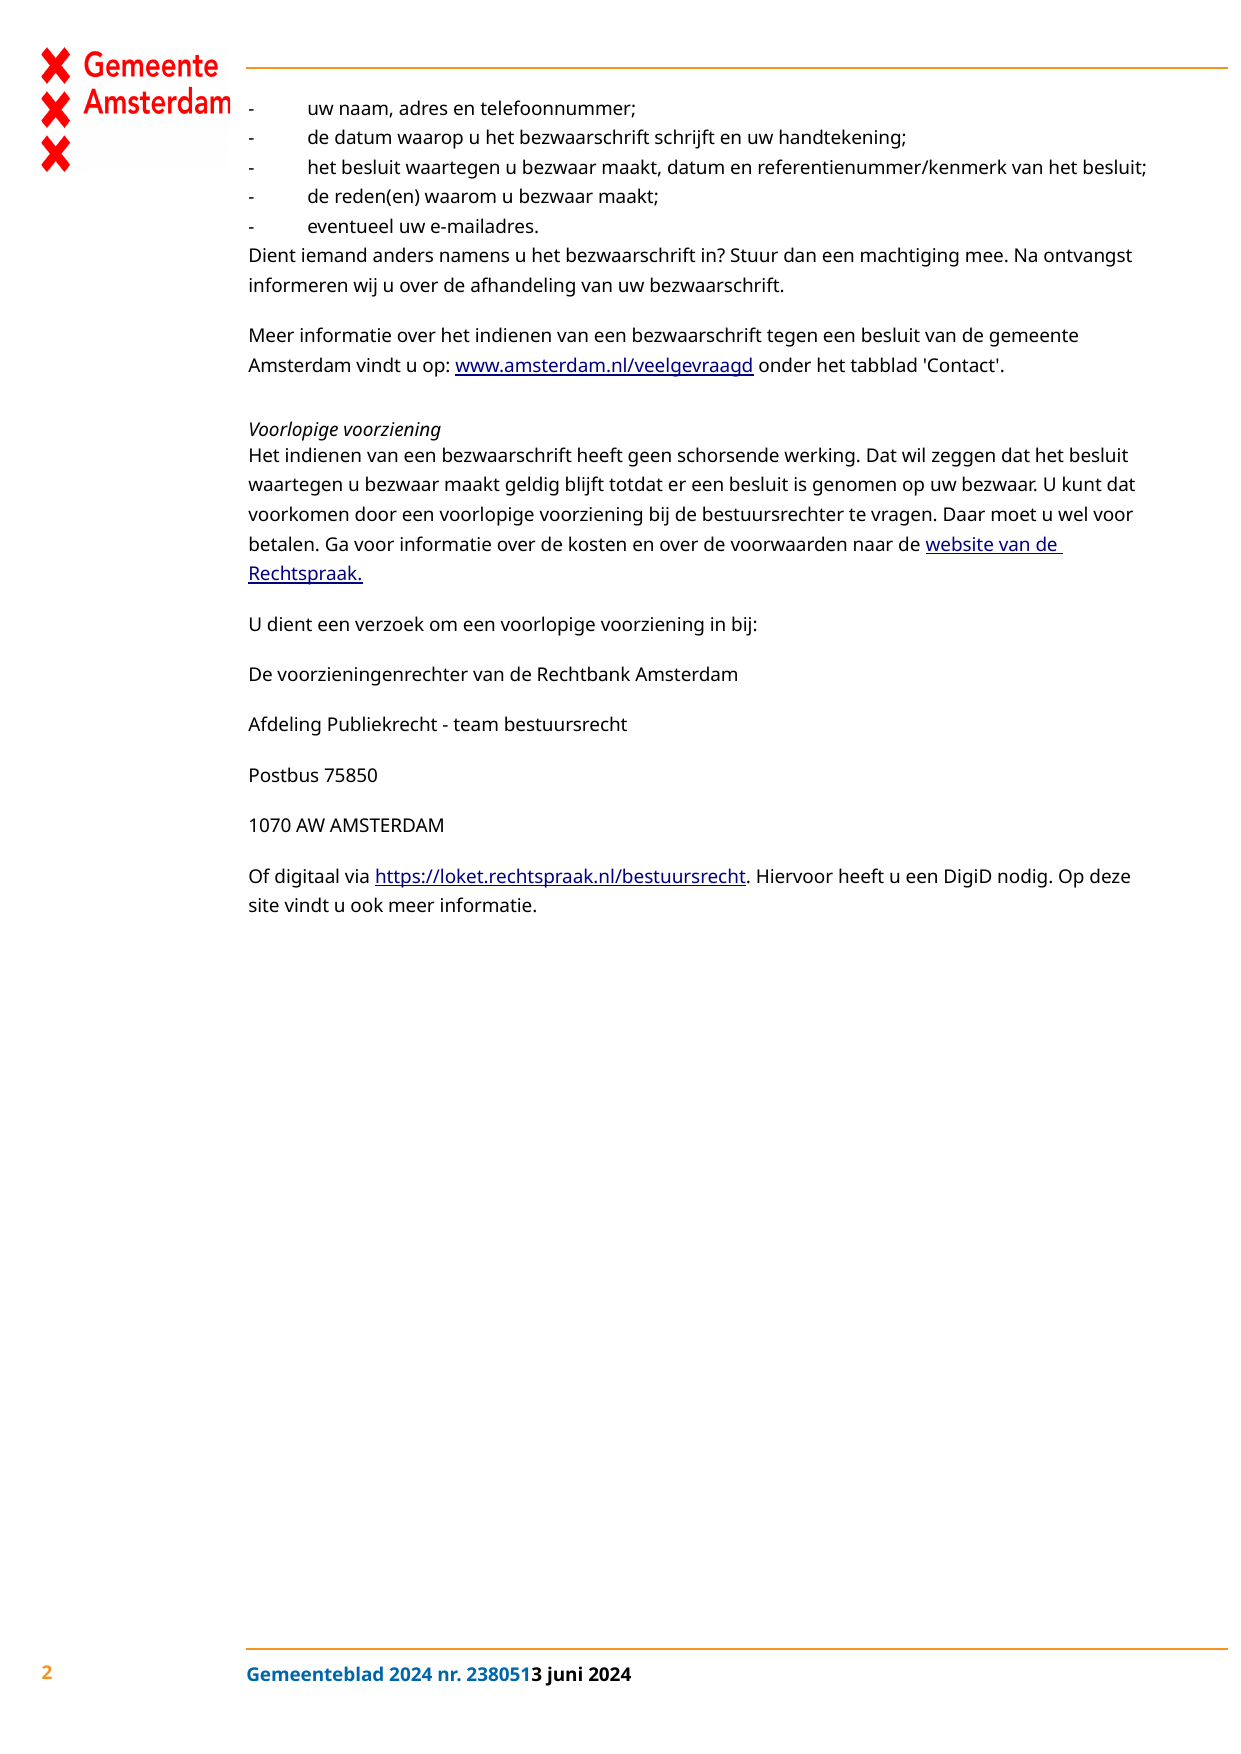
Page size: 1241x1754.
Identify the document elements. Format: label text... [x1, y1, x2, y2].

list de reden(en) waarom u bezwaar maakt; [248, 183, 1152, 209]
list eventueel uw e-mailadres. [248, 213, 1152, 239]
text Voorlopige voorziening [248, 416, 1152, 442]
text Dient iemand anders namens u het bezwaarschrift in? Stuur dan een machtiging mee. Na ontvangst informeren wij u over de afhandeling van uw bezwaarschrift. [248, 243, 1152, 298]
picture [41, 47, 231, 172]
list uw naam, adres en telefoonnummer; [248, 95, 1152, 121]
text Afdeling Publiekrecht - team bestuursrecht [248, 712, 1152, 737]
text Meer informatie over het indienen van een bezwaarschrift tegen een besluit van de gemeente Amsterdam vindt u op: www.amsterdam.nl/veelgevraagd onder het tabblad 'Contact'. [248, 323, 1152, 378]
text 1070 AW AMSTERDAM [248, 812, 1152, 838]
text De voorzieningenrechter van de Rechtbank Amsterdam [248, 661, 1152, 687]
text Of digitaal via https://loket.rechtspraak.nl/bestuursrecht. Hiervoor heeft u een DigiD nodig. Op deze site vindt u ook meer informatie. [248, 863, 1152, 918]
list de datum waarop u het bezwaarschrift schrijft en uw handtekening; [248, 124, 1152, 150]
text Het indienen van een bezwaarschrift heeft geen schorsende werking. Dat wil zeggen dat het besluit waartegen u bezwaar maakt geldig blijft totdat er een besluit is genomen op uw bezwaar. U kunt dat voorkomen door een voorlopige voorziening bij de bestuursrechter te vragen. Daar moet u wel voor betalen. Ga voor informatie over de kosten en over de voorwaarden naar de website van de Rechtspraak. [248, 442, 1152, 586]
text Postbus 75850 [248, 762, 1152, 788]
text U dient een verzoek om een voorlopige voorziening in bij: [248, 611, 1152, 636]
list het besluit waartegen u bezwaar maakt, datum en referentienummer/kenmerk van het besluit; [248, 154, 1152, 180]
